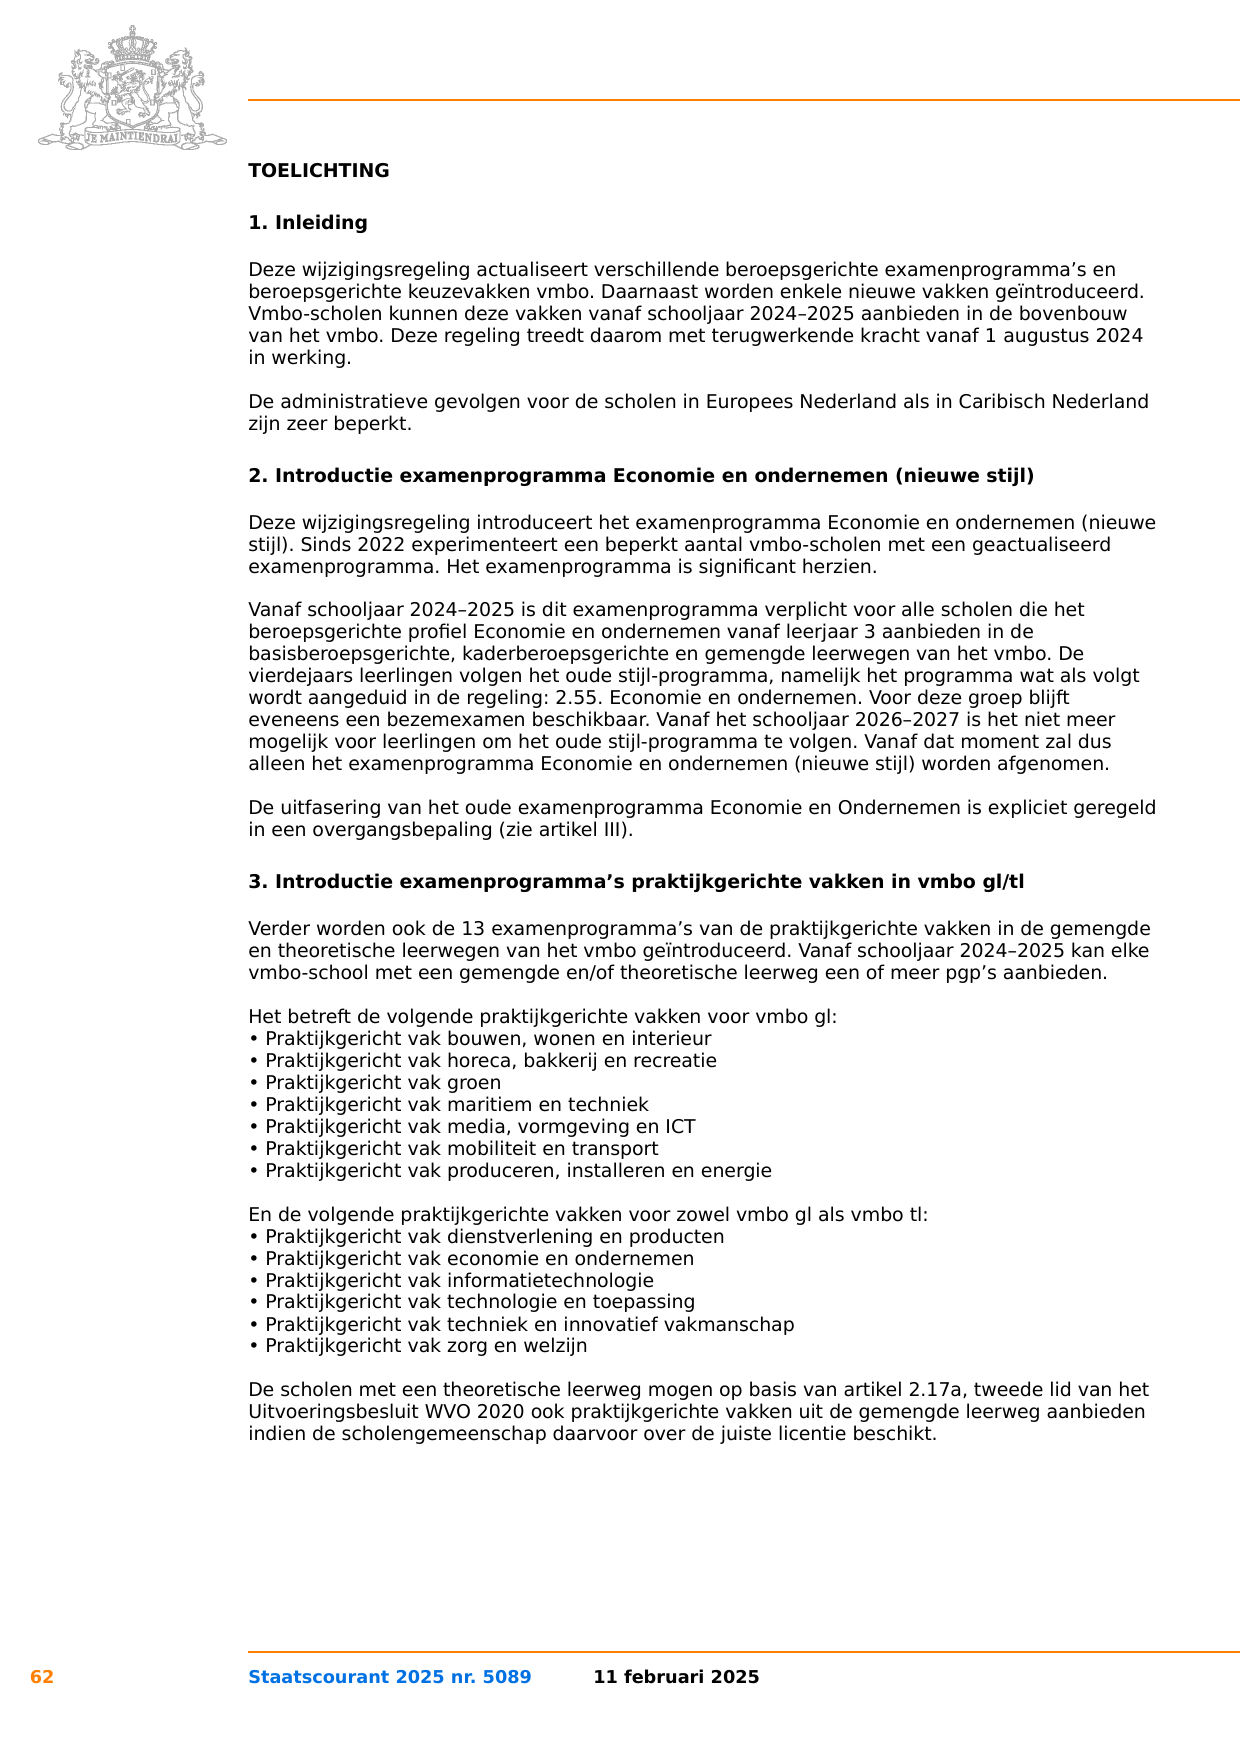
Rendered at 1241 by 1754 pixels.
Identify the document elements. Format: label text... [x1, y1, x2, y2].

text En de volgende praktijkgerichte vakken voor zowel vmbo gl als vmbo tl: [248, 1203, 1163, 1226]
text • Praktijkgericht vak bouwen, wonen en interieur [248, 1028, 1163, 1050]
text Het betreft de volgende praktijkgerichte vakken voor vmbo gl: [248, 1006, 1163, 1028]
text • Praktijkgericht vak dienstverlening en producten [248, 1226, 1163, 1247]
text Verder worden ook de 13 examenprogramma’s van de praktijkgerichte vakken in de gemengde en theoretische leerwegen van het vmbo geïntroduceerd. Vanaf schooljaar 2024–2025 kan elke vmbo-school met een gemengde en/of theoretische leerweg een of meer pgp’s aanbieden. [248, 918, 1163, 984]
text • Praktijkgericht vak media, vormgeving en ICT [248, 1116, 1163, 1138]
text • Praktijkgericht vak groen [248, 1072, 1163, 1094]
text • Praktijkgericht vak zorg en welzijn [248, 1335, 1163, 1357]
text • Praktijkgericht vak informatietechnologie [248, 1269, 1163, 1291]
text • Praktijkgericht vak maritiem en techniek [248, 1094, 1163, 1116]
text • Praktijkgericht vak produceren, installeren en energie [248, 1160, 1163, 1182]
text • Praktijkgericht vak mobiliteit en transport [248, 1138, 1163, 1160]
subtitle TOELICHTING [248, 160, 1163, 182]
text De uitfasering van het oude examenprogramma Economie en Ondernemen is expliciet geregeld in een overgangsbepaling (zie artikel III). [248, 797, 1163, 841]
picture [38, 25, 227, 150]
text • Praktijkgericht vak economie en ondernemen [248, 1247, 1163, 1269]
text De scholen met een theoretische leerweg mogen op basis van artikel 2.17a, tweede lid van het Uitvoeringsbesluit WVO 2020 ook praktijkgerichte vakken uit de gemengde leerweg aanbieden indien de scholengemeenschap daarvoor over de juiste licentie beschikt. [248, 1379, 1163, 1445]
text Vanaf schooljaar 2024–2025 is dit examenprogramma verplicht voor alle scholen die het beroepsgerichte profiel Economie en ondernemen vanaf leerjaar 3 aanbieden in de basisberoepsgerichte, kaderberoepsgerichte en gemengde leerwegen van het vmbo. De vierdejaars leerlingen volgen het oude stijl-programma, namelijk het programma wat als volgt wordt aangeduid in de regeling: 2.55. Economie en ondernemen. Voor deze groep blijft eveneens een bezemexamen beschikbaar. Vanaf het schooljaar 2026–2027 is het niet meer mogelijk voor leerlingen om het oude stijl-programma te volgen. Vanaf dat moment zal dus alleen het examenprogramma Economie en ondernemen (nieuwe stijl) worden afgenomen. [248, 599, 1163, 775]
text Deze wijzigingsregeling actualiseert verschillende beroepsgerichte examenprogramma’s en beroepsgerichte keuzevakken vmbo. Daarnaast worden enkele nieuwe vakken geïntroduceerd. Vmbo-scholen kunnen deze vakken vanaf schooljaar 2024–2025 aanbieden in de bovenbouw van het vmbo. Deze regeling treedt daarom met terugwerkende kracht vanaf 1 augustus 2024 in werking. [248, 259, 1163, 369]
text De administratieve gevolgen voor de scholen in Europees Nederland als in Caribisch Nederland zijn zeer beperkt. [248, 391, 1163, 434]
subtitle 3. Introductie examenprogramma’s praktijkgerichte vakken in vmbo gl/tl [248, 871, 1163, 893]
text • Praktijkgericht vak technologie en toepassing [248, 1291, 1163, 1313]
subtitle 2. Introductie examenprogramma Economie en ondernemen (nieuwe stijl) [248, 464, 1163, 487]
subtitle 1. Inleiding [248, 212, 1163, 234]
text Deze wijzigingsregeling introduceert het examenprogramma Economie en ondernemen (nieuwe stijl). Sinds 2022 experimenteert een beperkt aantal vmbo-scholen met een geactualiseerd examenprogramma. Het examenprogramma is significant herzien. [248, 512, 1163, 577]
text • Praktijkgericht vak horeca, bakkerij en recreatie [248, 1050, 1163, 1072]
text • Praktijkgericht vak techniek en innovatief vakmanschap [248, 1313, 1163, 1335]
